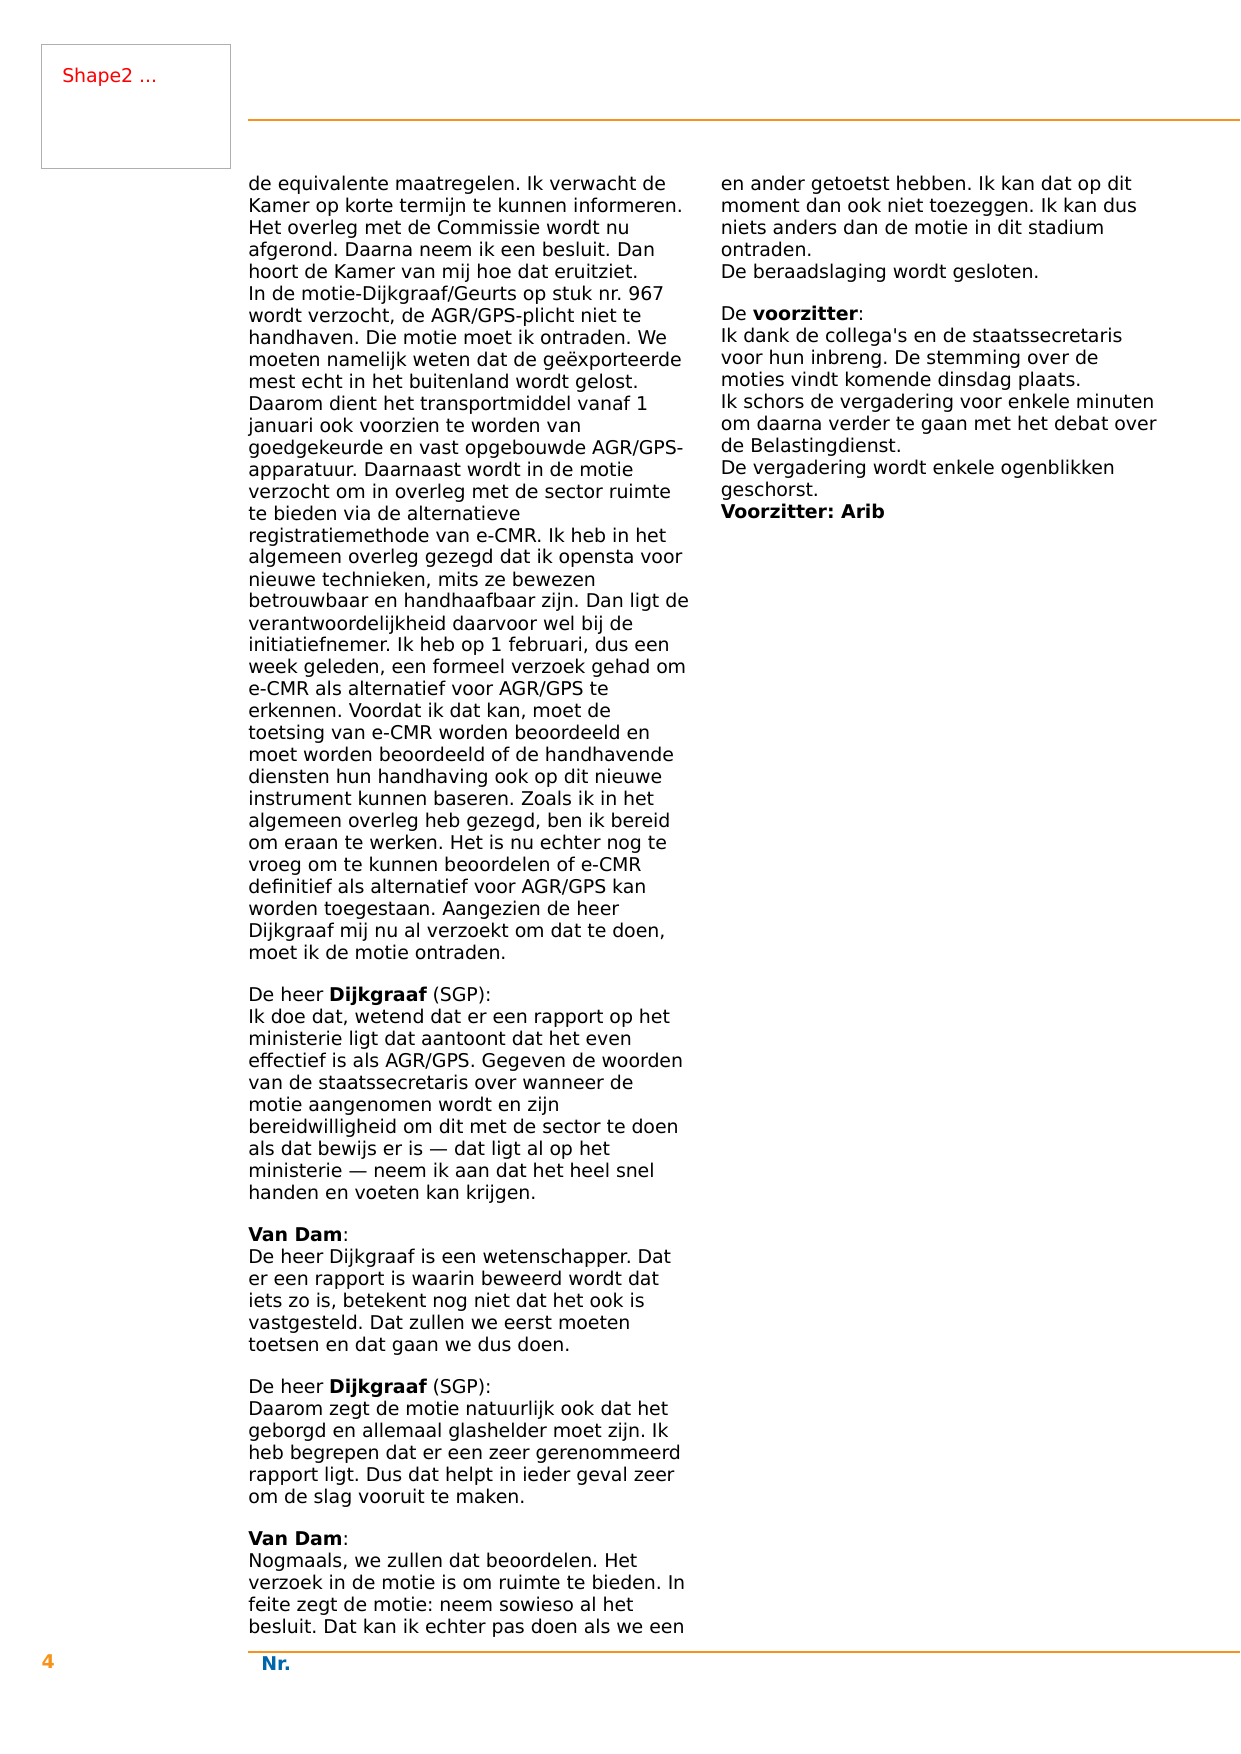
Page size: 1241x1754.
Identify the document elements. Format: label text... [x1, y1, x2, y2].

text Van Dam: [248, 1224, 691, 1246]
text Daarom zegt de motie natuurlijk ook dat het geborgd en allemaal glashelder moet zijn. Ik heb begrepen dat er een zeer gerenommeerd rapport ligt. Dus dat helpt in ieder geval zeer om de slag vooruit te maken. [248, 1398, 691, 1508]
text De voorzitter: [721, 303, 1163, 325]
text In de motie-Dijkgraaf/Geurts op stuk nr. 967 wordt verzocht, de AGR/GPS-plicht niet te handhaven. Die motie moet ik ontraden. We moeten namelijk weten dat de geëxporteerde mest echt in het buitenland wordt gelost. Daarom dient het transportmiddel vanaf 1 januari ook voorzien te worden van goedgekeurde en vast opgebouwde AGR/GPS-apparatuur. Daarnaast wordt in de motie verzocht om in overleg met de sector ruimte te bieden via de alternatieve registratiemethode van e-CMR. Ik heb in het algemeen overleg gezegd dat ik opensta voor nieuwe technieken, mits ze bewezen betrouwbaar en handhaafbaar zijn. Dan ligt de verantwoordelijkheid daarvoor wel bij de initiatiefnemer. Ik heb op 1 februari, dus een week geleden, een formeel verzoek gehad om e-CMR als alternatief voor AGR/GPS te erkennen. Voordat ik dat kan, moet de toetsing van e-CMR worden beoordeeld en moet worden beoordeeld of de handhavende diensten hun handhaving ook op dit nieuwe instrument kunnen baseren. Zoals ik in het algemeen overleg heb gezegd, ben ik bereid om eraan te werken. Het is nu echter nog te vroeg om te kunnen beoordelen of e-CMR definitief als alternatief voor AGR/GPS kan worden toegestaan. Aangezien de heer Dijkgraaf mij nu al verzoekt om dat te doen, moet ik de motie ontraden. [248, 283, 691, 964]
text De beraadslaging wordt gesloten. [721, 261, 1163, 283]
text Ik schors de vergadering voor enkele minuten om daarna verder te gaan met het debat over de Belastingdienst. [721, 391, 1163, 457]
text Voorzitter: Arib [721, 501, 1163, 522]
text Nogmaals, we zullen dat beoordelen. Het verzoek in de motie is om ruimte te bieden. In feite zegt de motie: neem sowieso al het besluit. Dat kan ik echter pas doen als we een [248, 1549, 691, 1637]
text De vergadering wordt enkele ogenblikken geschorst. [721, 457, 1163, 501]
text Van Dam: [248, 1528, 691, 1549]
text De heer Dijkgraaf is een wetenschapper. Dat er een rapport is waarin beweerd wordt dat iets zo is, betekent nog niet dat het ook is vastgesteld. Dat zullen we eerst moeten toetsen en dat gaan we dus doen. [248, 1246, 691, 1356]
text de equivalente maatregelen. Ik verwacht de Kamer op korte termijn te kunnen informeren. Het overleg met de Commissie wordt nu afgerond. Daarna neem ik een besluit. Dan hoort de Kamer van mij hoe dat eruitziet. [248, 173, 691, 283]
text Ik dank de collega's en de staatssecretaris voor hun inbreng. De stemming over de moties vindt komende dinsdag plaats. [721, 325, 1163, 391]
text en ander getoetst hebben. Ik kan dat op dit moment dan ook niet toezeggen. Ik kan dus niets anders dan de motie in dit stadium ontraden. [721, 173, 1163, 261]
text De heer Dijkgraaf (SGP): [248, 1376, 691, 1398]
text De heer Dijkgraaf (SGP): [248, 984, 691, 1006]
text Ik doe dat, wetend dat er een rapport op het ministerie ligt dat aantoont dat het even effectief is als AGR/GPS. Gegeven de woorden van de staatssecretaris over wanneer de motie aangenomen wordt en zijn bereidwilligheid om dit met de sector te doen als dat bewijs er is — dat ligt al op het ministerie — neem ik aan dat het heel snel handen en voeten kan krijgen. [248, 1006, 691, 1204]
